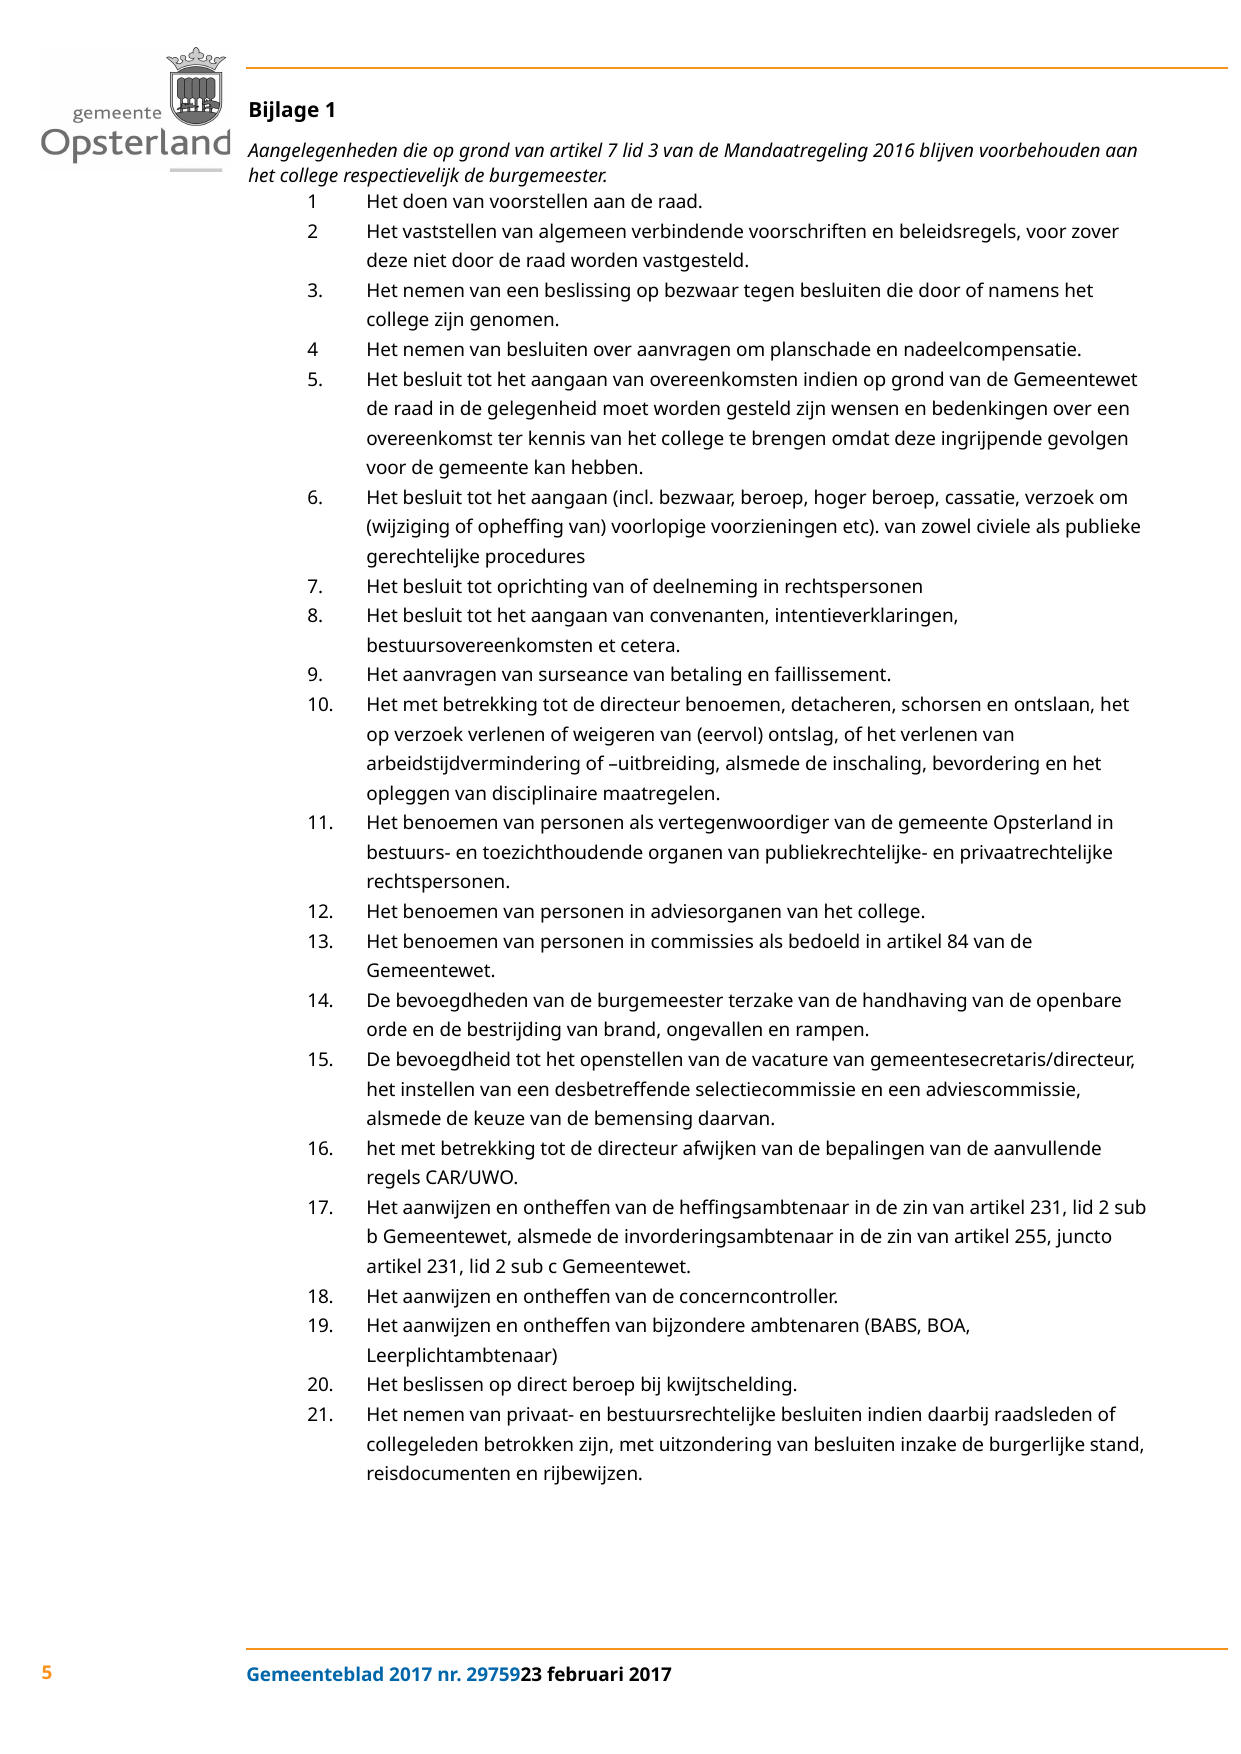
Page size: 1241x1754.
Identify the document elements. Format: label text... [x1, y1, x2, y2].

list Het besluit tot het aangaan van overeenkomsten indien op grond van de Gemeentewet de raad in de gelegenheid moet worden gesteld zijn wensen en bedenkingen over een overeenkomst ter kennis van het college te brengen omdat deze ingrijpende gevolgen voor de gemeente kan hebben. [307, 366, 1152, 480]
list Het vaststellen van algemeen verbindende voorschriften en beleidsregels, voor zover deze niet door de raad worden vastgesteld. [307, 218, 1152, 273]
list Het nemen van privaat- en bestuursrechtelijke besluiten indien daarbij raadsleden of collegeleden betrokken zijn, met uitzondering van besluiten inzake de burgerlijke stand, reisdocumenten en rijbewijzen. [307, 1401, 1152, 1486]
list Het met betrekking tot de directeur benoemen, detacheren, schorsen en ontslaan, het op verzoek verlenen of weigeren van (eervol) ontslag, of het verlenen van arbeidstijdvermindering of –uitbreiding, alsmede de inschaling, bevordering en het opleggen van disciplinaire maatregelen. [307, 691, 1152, 806]
list Het aanwijzen en ontheffen van de heffingsambtenaar in de zin van artikel 231, lid 2 sub b Gemeentewet, alsmede de invorderingsambtenaar in de zin van artikel 255, juncto artikel 231, lid 2 sub c Gemeentewet. [307, 1194, 1152, 1279]
list Het nemen van besluiten over aanvragen om planschade en nadeelcompensatie. [307, 336, 1152, 362]
list Het besluit tot het aangaan van convenanten, intentieverklaringen, bestuursovereenkomsten et cetera. [307, 602, 1152, 658]
list Het aanwijzen en ontheffen van bijzondere ambtenaren (BABS, BOA, Leerplichtambtenaar) [307, 1312, 1152, 1368]
list Het benoemen van personen in adviesorganen van het college. [307, 898, 1152, 924]
list Het besluit tot het aangaan (incl. bezwaar, beroep, hoger beroep, cassatie, verzoek om (wijziging of opheffing van) voorlopige voorzieningen etc). van zowel civiele als publieke gerechtelijke procedures [307, 484, 1152, 569]
text Bijlage 1 [248, 95, 1152, 123]
list Het nemen van een beslissing op bezwaar tegen besluiten die door of namens het college zijn genomen. [307, 277, 1152, 332]
list De bevoegdheid tot het openstellen van de vacature van gemeentesecretaris/directeur, het instellen van een desbetreffende selectiecommissie en een adviescommissie, alsmede de keuze van de bemensing daarvan. [307, 1046, 1152, 1131]
list Het benoemen van personen in commissies als bedoeld in artikel 84 van de Gemeentewet. [307, 928, 1152, 983]
list Het aanvragen van surseance van betaling en faillissement. [307, 662, 1152, 687]
list Het benoemen van personen als vertegenwoordiger van de gemeente Opsterland in bestuurs- en toezichthoudende organen van publiekrechtelijke- en privaatrechtelijke rechtspersonen. [307, 809, 1152, 894]
text Aangelegenheden die op grond van artikel 7 lid 3 van de Mandaatregeling 2016 blijven voorbehouden aan het college respectievelijk de burgemeester. [248, 137, 1152, 188]
list De bevoegdheden van de burgemeester terzake van de handhaving van de openbare orde en de bestrijding van brand, ongevallen en rampen. [307, 987, 1152, 1042]
list Het besluit tot oprichting van of deelneming in rechtspersonen [307, 573, 1152, 599]
picture [41, 47, 231, 172]
list Het beslissen op direct beroep bij kwijtschelding. [307, 1372, 1152, 1397]
list Het doen van voorstellen aan de raad. [307, 188, 1152, 214]
list Het aanwijzen en ontheffen van de concerncontroller. [307, 1283, 1152, 1309]
list het met betrekking tot de directeur afwijken van de bepalingen van de aanvullende regels CAR/UWO. [307, 1135, 1152, 1190]
